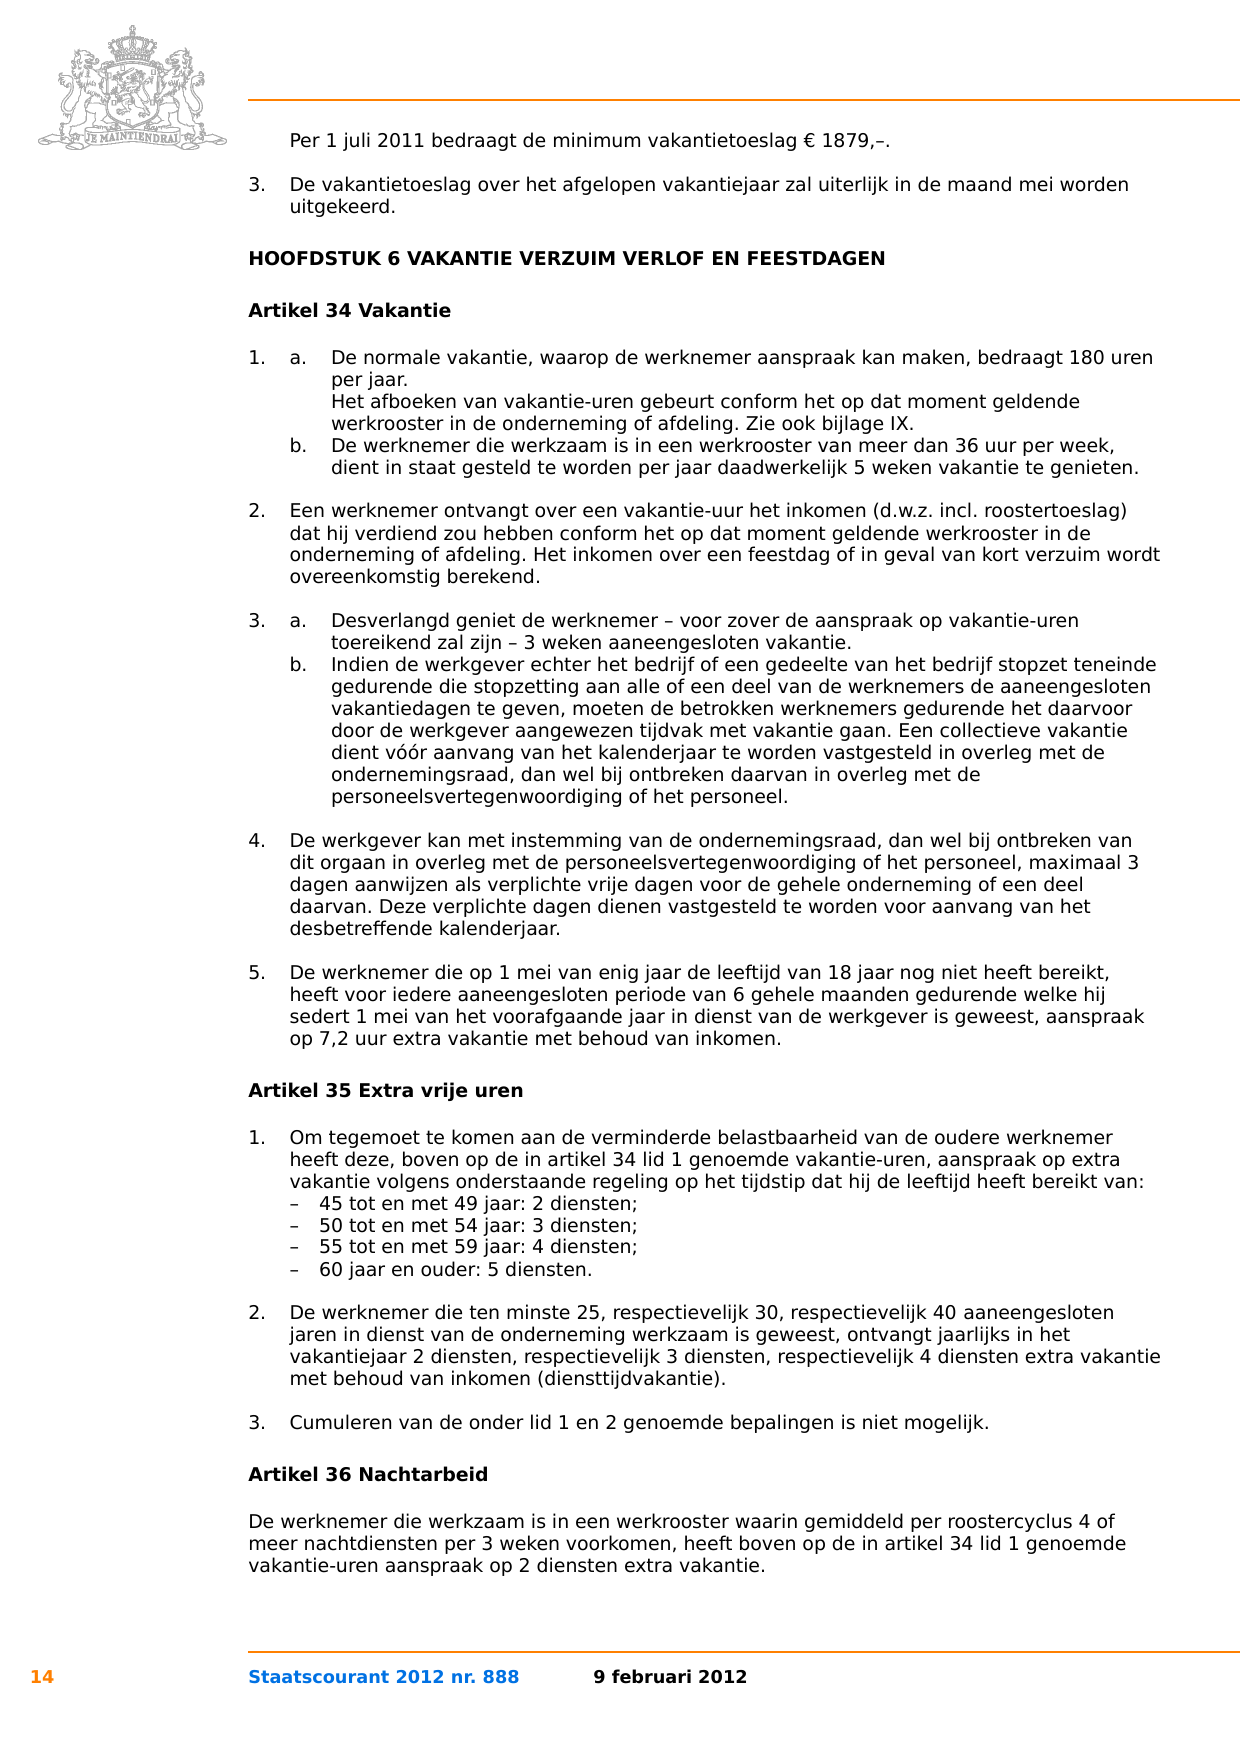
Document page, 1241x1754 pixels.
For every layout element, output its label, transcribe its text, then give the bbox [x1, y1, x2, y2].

subtitle Artikel 34 Vakantie [248, 300, 1163, 322]
text – 50 tot en met 54 jaar: 3 diensten; [289, 1214, 1163, 1236]
text 1. a. De normale vakantie, waarop de werknemer aanspraak kan maken, bedraagt 180 uren per jaar. [248, 347, 1163, 391]
text – 55 tot en met 59 jaar: 4 diensten; [289, 1236, 1163, 1258]
text 2. De werknemer die ten minste 25, respectievelijk 30, respectievelijk 40 aaneengesloten jaren in dienst van de onderneming werkzaam is geweest, ontvangt jaarlijks in het vakantiejaar 2 diensten, respectievelijk 3 diensten, respectievelijk 4 diensten extra vakantie met behoud van inkomen (diensttijdvakantie). [248, 1302, 1163, 1390]
text 1. Om tegemoet te komen aan de verminderde belastbaarheid van de oudere werknemer heeft deze, boven op de in artikel 34 lid 1 genoemde vakantie-uren, aanspraak op extra vakantie volgens onderstaande regeling op het tijdstip dat hij de leeftijd heeft bereikt van: [248, 1127, 1163, 1192]
text Per 1 juli 2011 bedraagt de minimum vakantietoeslag € 1879,–. [289, 130, 1163, 152]
text 4. De werkgever kan met instemming van de ondernemingsraad, dan wel bij ontbreken van dit orgaan in overleg met de personeelsvertegenwoordiging of het personeel, maximaal 3 dagen aanwijzen als verplichte vrije dagen voor de gehele onderneming of een deel daarvan. Deze verplichte dagen dienen vastgesteld te worden voor aanvang van het desbetreffende kalenderjaar. [248, 830, 1163, 940]
text 2. Een werknemer ontvangt over een vakantie-uur het inkomen (d.w.z. incl. roostertoeslag) dat hij verdiend zou hebben conform het op dat moment geldende werkrooster in de onderneming of afdeling. Het inkomen over een feestdag of in geval van kort verzuim wordt overeenkomstig berekend. [248, 500, 1163, 588]
subtitle Artikel 36 Nachtarbeid [248, 1464, 1163, 1486]
text 3. a. Desverlangd geniet de werknemer – voor zover de aanspraak op vakantie-uren toereikend zal zijn – 3 weken aaneengesloten vakantie. [248, 610, 1163, 654]
subtitle Artikel 35 Extra vrije uren [248, 1079, 1163, 1102]
text De werknemer die werkzaam is in een werkrooster waarin gemiddeld per roostercyclus 4 of meer nachtdiensten per 3 weken voorkomen, heeft boven op de in artikel 34 lid 1 genoemde vakantie-uren aanspraak op 2 diensten extra vakantie. [248, 1511, 1163, 1577]
text 3. Cumuleren van de onder lid 1 en 2 genoemde bepalingen is niet mogelijk. [248, 1412, 1163, 1434]
text Het afboeken van vakantie-uren gebeurt conform het op dat moment geldende werkrooster in de onderneming of afdeling. Zie ook bijlage IX. [331, 391, 1163, 434]
text 5. De werknemer die op 1 mei van enig jaar de leeftijd van 18 jaar nog niet heeft bereikt, heeft voor iedere aaneengesloten periode van 6 gehele maanden gedurende welke hij sedert 1 mei van het voorafgaande jaar in dienst van de werkgever is geweest, aanspraak op 7,2 uur extra vakantie met behoud van inkomen. [248, 962, 1163, 1049]
text b. De werknemer die werkzaam is in een werkrooster van meer dan 36 uur per week, dient in staat gesteld te worden per jaar daadwerkelijk 5 weken vakantie te genieten. [289, 434, 1163, 478]
subtitle HOOFDSTUK 6 VAKANTIE VERZUIM VERLOF EN FEESTDAGEN [248, 248, 1163, 270]
text – 45 tot en met 49 jaar: 2 diensten; [289, 1192, 1163, 1214]
text – 60 jaar en ouder: 5 diensten. [289, 1258, 1163, 1280]
text 3. De vakantietoeslag over het afgelopen vakantiejaar zal uiterlijk in de maand mei worden uitgekeerd. [248, 174, 1163, 218]
picture [38, 25, 227, 150]
text b. Indien de werkgever echter het bedrijf of een gedeelte van het bedrijf stopzet teneinde gedurende die stopzetting aan alle of een deel van de werknemers de aaneengesloten vakantiedagen te geven, moeten de betrokken werknemers gedurende het daarvoor door de werkgever aangewezen tijdvak met vakantie gaan. Een collectieve vakantie dient vóór aanvang van het kalenderjaar te worden vastgesteld in overleg met de ondernemingsraad, dan wel bij ontbreken daarvan in overleg met de personeelsvertegenwoordiging of het personeel. [289, 654, 1163, 808]
